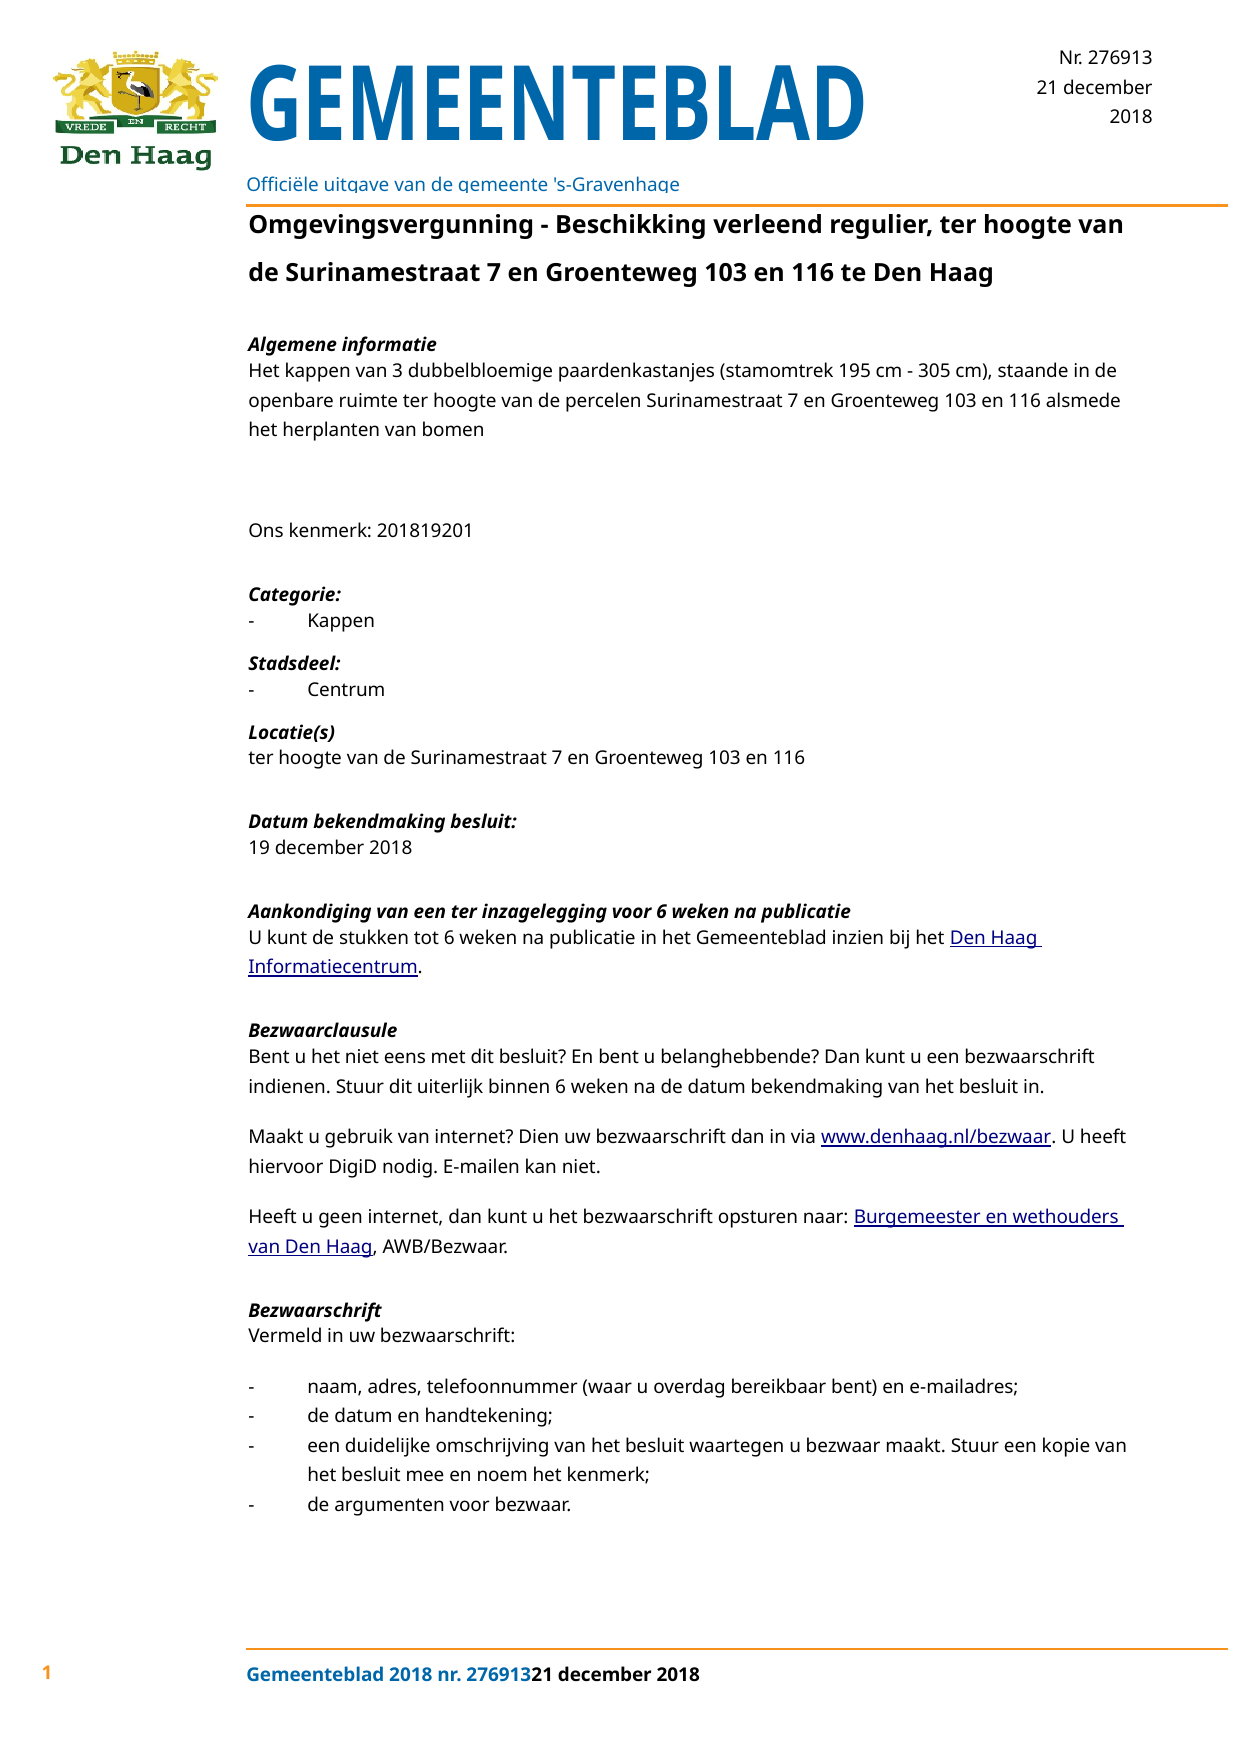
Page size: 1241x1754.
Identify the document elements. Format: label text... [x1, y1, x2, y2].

text Heeft u geen internet, dan kunt u het bezwaarschrift opsturen naar: Burgemeester en wethouders van Den Haag, AWB/Bezwaar. [248, 1203, 1152, 1258]
text Vermeld in uw bezwaarschrift: [248, 1322, 1152, 1348]
text Locatie(s) [248, 719, 1152, 744]
text Bezwaarschrift [248, 1297, 1152, 1322]
text Omgevingsvergunning - Beschikking verleend regulier, ter hoogte van de Surinamestraat 7 en Groenteweg 103 en 116 te Den Haag [248, 207, 1152, 288]
text Maakt u gebruik van internet? Dien uw bezwaarschrift dan in via www.denhaag.nl/bezwaar. U heeft hiervoor DigiD nodig. E-mailen kan niet. [248, 1123, 1152, 1178]
list een duidelijke omschrijving van het besluit waartegen u bezwaar maakt. Stuur een kopie van het besluit mee en noem het kenmerk; [248, 1432, 1152, 1487]
list naam, adres, telefoonnummer (waar u overdag bereikbaar bent) en e-mailadres; [248, 1373, 1152, 1399]
text Het kappen van 3 dubbelbloemige paardenkastanjes (stamomtrek 195 cm - 305 cm), staande in de openbare ruimte ter hoogte van de percelen Surinamestraat 7 en Groenteweg 103 en 116 alsmede het herplanten van bomen [248, 357, 1152, 442]
list de argumenten voor bezwaar. [248, 1491, 1152, 1517]
text Stadsdeel: [248, 650, 1152, 676]
picture [41, 47, 231, 172]
text Aankondiging van een ter inzagelegging voor 6 weken na publicatie [248, 898, 1152, 924]
list de datum en handtekening; [248, 1402, 1152, 1428]
text Categorie: [248, 581, 1152, 607]
text Bent u het niet eens met dit besluit? En bent u belanghebbende? Dan kunt u een bezwaarschrift indienen. Stuur dit uiterlijk binnen 6 weken na de datum bekendmaking van het besluit in. [248, 1043, 1152, 1098]
text Bezwaarclausule [248, 1017, 1152, 1043]
text Ons kenmerk: 201819201 [248, 517, 1152, 543]
list Kappen [248, 607, 1152, 633]
text U kunt de stukken tot 6 weken na publicatie in het Gemeenteblad inzien bij het Den Haag Informatiecentrum. [248, 924, 1152, 979]
list Centrum [248, 676, 1152, 701]
text Algemene informatie [248, 331, 1152, 357]
text Datum bekendmaking besluit: [248, 808, 1152, 834]
text ter hoogte van de Surinamestraat 7 en Groenteweg 103 en 116 [248, 744, 1152, 770]
text 19 december 2018 [248, 834, 1152, 860]
